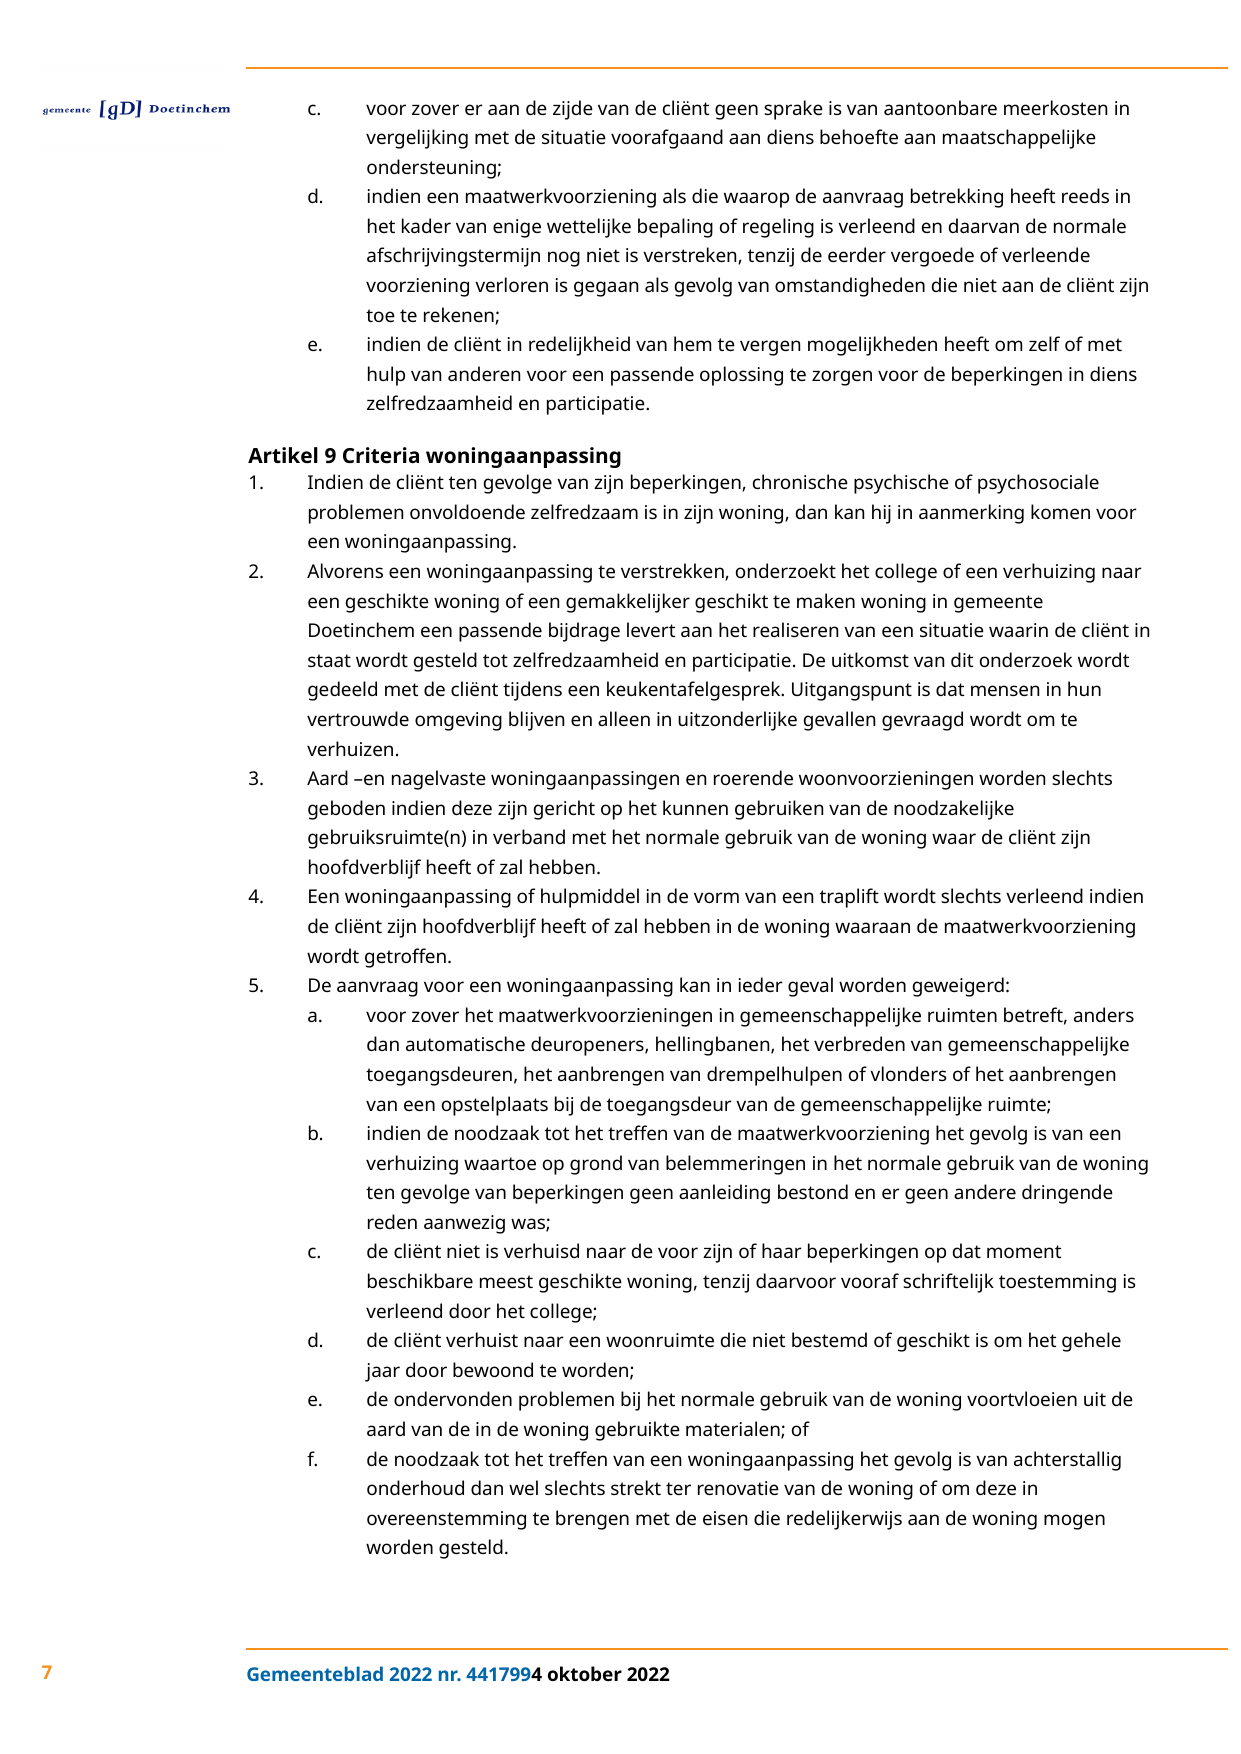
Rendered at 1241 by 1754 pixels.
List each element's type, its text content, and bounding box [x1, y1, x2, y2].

list de cliënt niet is verhuisd naar de voor zijn of haar beperkingen op dat moment beschikbare meest geschikte woning, tenzij daarvoor vooraf schriftelijk toestemming is verleend door het college; [307, 1239, 1152, 1323]
list voor zover er aan de zijde van de cliënt geen sprake is van aantoonbare meerkosten in vergelijking met de situatie voorafgaand aan diens behoefte aan maatschappelijke ondersteuning; [307, 95, 1152, 180]
list indien de noodzaak tot het treffen van de maatwerkvoorziening het gevolg is van een verhuizing waartoe op grond van belemmeringen in het normale gebruik van de woning ten gevolge van beperkingen geen aanleiding bestond en er geen andere dringende reden aanwezig was; [307, 1120, 1152, 1235]
list indien de cliënt in redelijkheid van hem te vergen mogelijkheden heeft om zelf of met hulp van anderen voor een passende oplossing te zorgen voor de beperkingen in diens zelfredzaamheid en participatie. [307, 331, 1152, 416]
list Aard –en nagelvaste woningaanpassingen en roerende woonvoorzieningen worden slechts geboden indien deze zijn gericht op het kunnen gebruiken van de noodzakelijke gebruiksruimte(n) in verband met het normale gebruik van de woning waar de cliënt zijn hoofdverblijf heeft of zal hebben. [248, 765, 1152, 880]
list Een woningaanpassing of hulpmiddel in de vorm van een traplift wordt slechts verleend indien de cliënt zijn hoofdverblijf heeft of zal hebben in de woning waaraan de maatwerkvoorziening wordt getroffen. [248, 884, 1152, 968]
list De aanvraag voor een woningaanpassing kan in ieder geval worden geweigerd: [248, 972, 1152, 998]
list Indien de cliënt ten gevolge van zijn beperkingen, chronische psychische of psychosociale problemen onvoldoende zelfredzaam is in zijn woning, dan kan hij in aanmerking komen voor een woningaanpassing. [248, 469, 1152, 554]
list voor zover het maatwerkvoorzieningen in gemeenschappelijke ruimten betreft, anders dan automatische deuropeners, hellingbanen, het verbreden van gemeenschappelijke toegangsdeuren, het aanbrengen van drempelhulpen of vlonders of het aanbrengen van een opstelplaats bij de toegangsdeur van de gemeenschappelijke ruimte; [307, 1002, 1152, 1116]
picture [41, 47, 231, 172]
list de cliënt verhuist naar een woonruimte die niet bestemd of geschikt is om het gehele jaar door bewoond te worden; [307, 1327, 1152, 1383]
list indien een maatwerkvoorziening als die waarop de aanvraag betrekking heeft reeds in het kader van enige wettelijke bepaling of regeling is verleend en daarvan de normale afschrijvingstermijn nog niet is verstreken, tenzij de eerder vergoede of verleende voorziening verloren is gegaan als gevolg van omstandigheden die niet aan de cliënt zijn toe te rekenen; [307, 183, 1152, 328]
list de noodzaak tot het treffen van een woningaanpassing het gevolg is van achterstallig onderhoud dan wel slechts strekt ter renovatie van de woning of om deze in overeenstemming te brengen met de eisen die redelijkerwijs aan de woning mogen worden gesteld. [307, 1446, 1152, 1560]
list Alvorens een woningaanpassing te verstrekken, onderzoekt het college of een verhuizing naar een geschikte woning of een gemakkelijker geschikt te maken woning in gemeente Doetinchem een passende bijdrage levert aan het realiseren van een situatie waarin de cliënt in staat wordt gesteld tot zelfredzaamheid en participatie. De uitkomst van dit onderzoek wordt gedeeld met de cliënt tijdens een keukentafelgesprek. Uitgangspunt is dat mensen in hun vertrouwde omgeving blijven en alleen in uitzonderlijke gevallen gevraagd wordt om te verhuizen. [248, 558, 1152, 761]
list de ondervonden problemen bij het normale gebruik van de woning voortvloeien uit de aard van de in de woning gebruikte materialen; of [307, 1387, 1152, 1442]
text Artikel 9 Criteria woningaanpassing [248, 441, 1152, 469]
